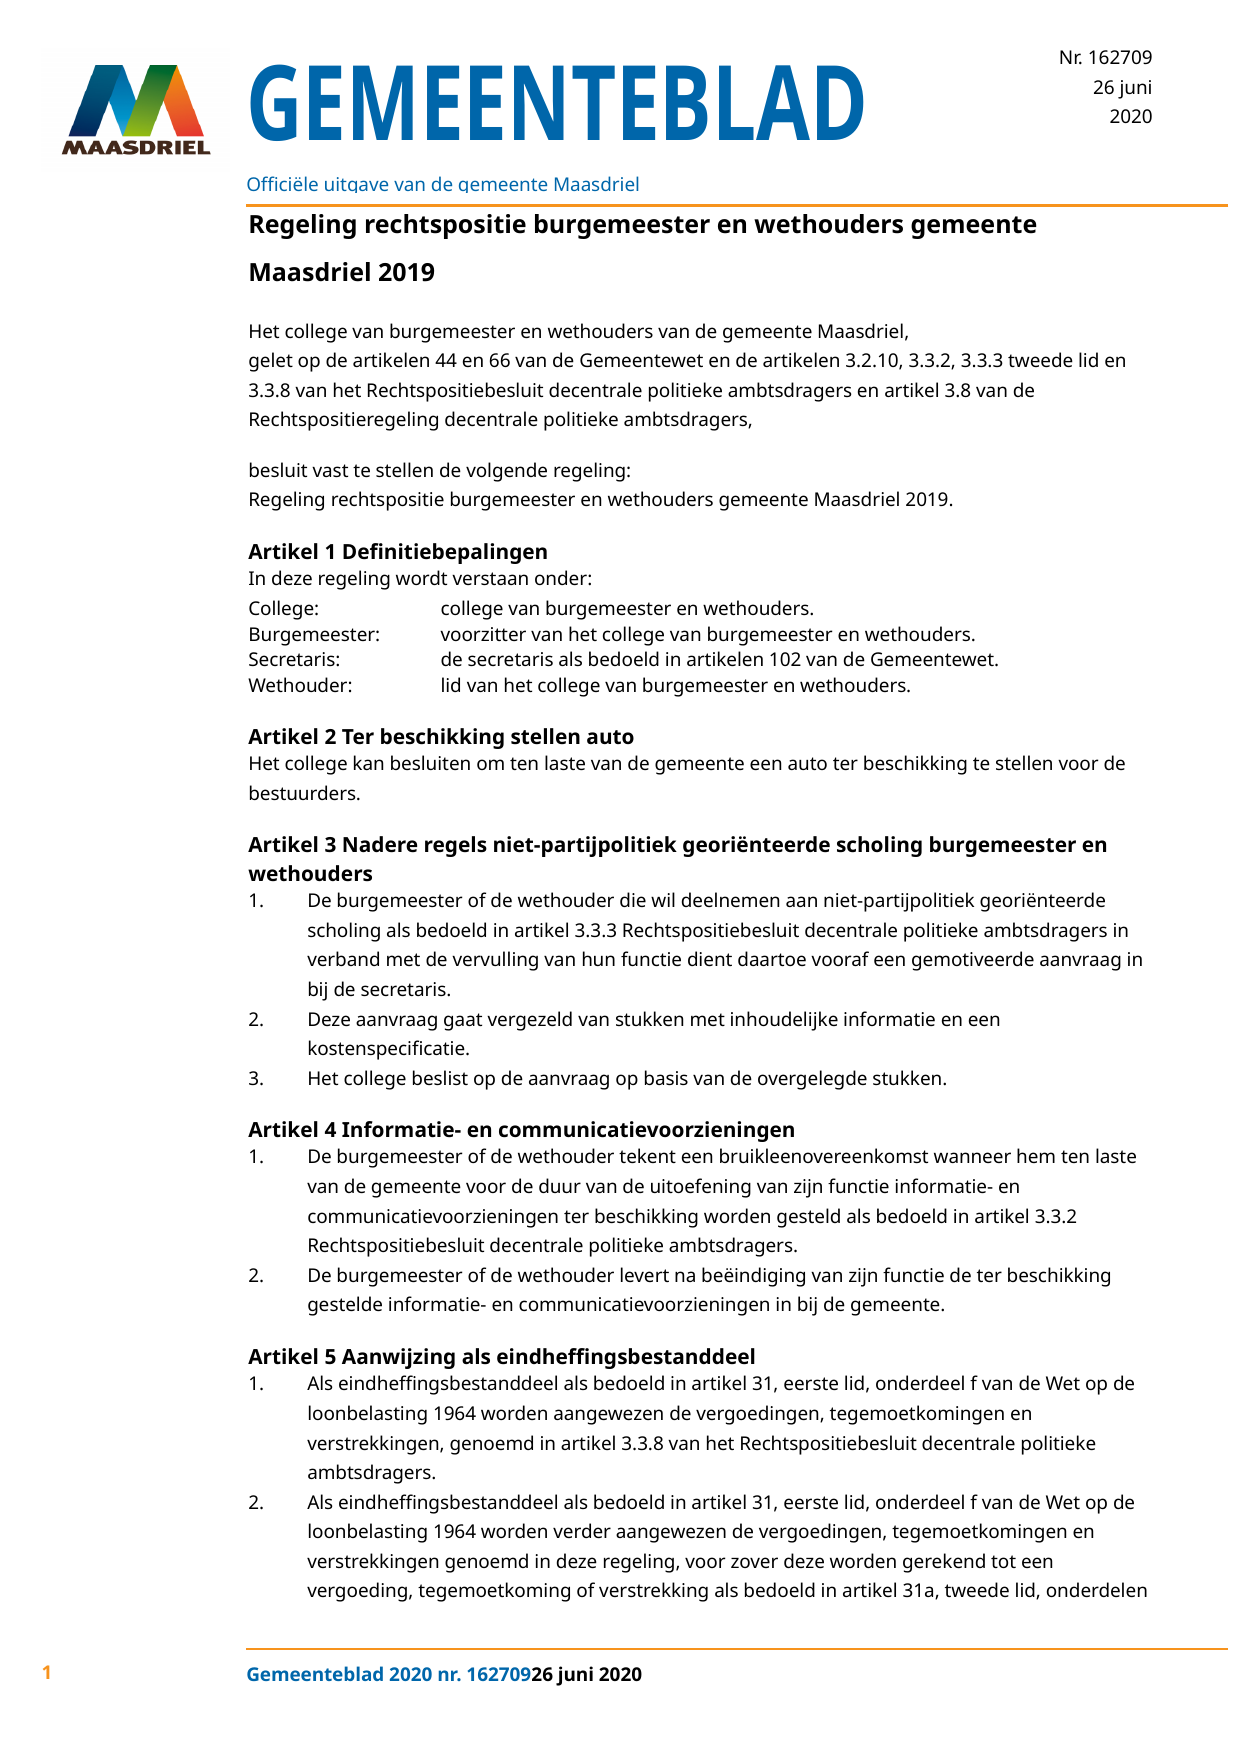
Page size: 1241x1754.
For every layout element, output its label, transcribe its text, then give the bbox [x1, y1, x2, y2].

list Als eindheffingsbestanddeel als bedoeld in artikel 31, eerste lid, onderdeel f van de Wet op de loonbelasting 1964 worden verder aangewezen de vergoedingen, tegemoetkomingen en verstrekkingen genoemd in deze regeling, voor zover deze worden gerekend tot een vergoeding, tegemoetkoming of verstrekking als bedoeld in artikel 31a, tweede lid, onderdelen [248, 1489, 1152, 1603]
table_header College: [248, 595, 440, 621]
table_header college van burgemeester en wethouders. [440, 595, 1152, 621]
text Artikel 3 Nadere regels niet-partijpolitiek georiënteerde scholing burgemeester en wethouders [248, 831, 1152, 887]
text Regeling rechtspositie burgemeester en wethouders gemeente Maasdriel 2019 [248, 207, 1152, 288]
text Artikel 2 Ter beschikking stellen auto [248, 722, 1152, 751]
text Regeling rechtspositie burgemeester en wethouders gemeente Maasdriel 2019. [248, 487, 1152, 512]
list De burgemeester of de wethouder tekent een bruikleenovereenkomst wanneer hem ten laste van de gemeente voor de duur van de uitoefening van zijn functie informatie- en communicatievoorzieningen ter beschikking worden gesteld als bedoeld in artikel 3.3.2 Rechtspositiebesluit decentrale politieke ambtsdragers. [248, 1144, 1152, 1258]
text Artikel 1 Definitiebepalingen [248, 537, 1152, 565]
list De burgemeester of de wethouder levert na beëindiging van zijn functie de ter beschikking gestelde informatie- en communicatievoorzieningen in bij de gemeente. [248, 1262, 1152, 1317]
table_cell Wethouder: [248, 672, 440, 698]
text Het college van burgemeester en wethouders van de gemeente Maasdriel, [248, 318, 1152, 344]
text gelet op de artikelen 44 en 66 van de Gemeentewet en de artikelen 3.2.10, 3.3.2, 3.3.3 tweede lid en 3.3.8 van het Rechtspositiebesluit decentrale politieke ambtsdragers en artikel 3.8 van de Rechtspositieregeling decentrale politieke ambtsdragers, [248, 347, 1152, 432]
picture [41, 47, 231, 172]
text Artikel 5 Aanwijzing als eindheffingsbestanddeel [248, 1342, 1152, 1371]
table_cell lid van het college van burgemeester en wethouders. [440, 672, 1152, 698]
text In deze regeling wordt verstaan onder: [248, 565, 1152, 591]
list De burgemeester of de wethouder die wil deelnemen aan niet-partijpolitiek georiënteerde scholing als bedoeld in artikel 3.3.3 Rechtspositiebesluit decentrale politieke ambtsdragers in verband met de vervulling van hun functie dient daartoe vooraf een gemotiveerde aanvraag in bij de secretaris. [248, 887, 1152, 1002]
table_cell Burgemeester: [248, 621, 440, 647]
list Het college beslist op de aanvraag op basis van de overgelegde stukken. [248, 1065, 1152, 1091]
text Het college kan besluiten om ten laste van de gemeente een auto ter beschikking te stellen voor de bestuurders. [248, 751, 1152, 806]
table_cell voorzitter van het college van burgemeester en wethouders. [440, 621, 1152, 647]
table_cell Secretaris: [248, 647, 440, 672]
table_cell de secretaris als bedoeld in artikelen 102 van de Gemeentewet. [440, 647, 1152, 672]
list Als eindheffingsbestanddeel als bedoeld in artikel 31, eerste lid, onderdeel f van de Wet op de loonbelasting 1964 worden aangewezen de vergoedingen, tegemoetkomingen en verstrekkingen, genoemd in artikel 3.3.8 van het Rechtspositiebesluit decentrale politieke ambtsdragers. [248, 1371, 1152, 1485]
list Deze aanvraag gaat vergezeld van stukken met inhoudelijke informatie en een kostenspecificatie. [248, 1006, 1152, 1061]
text besluit vast te stellen de volgende regeling: [248, 457, 1152, 483]
text Artikel 4 Informatie- en communicatievoorzieningen [248, 1115, 1152, 1144]
